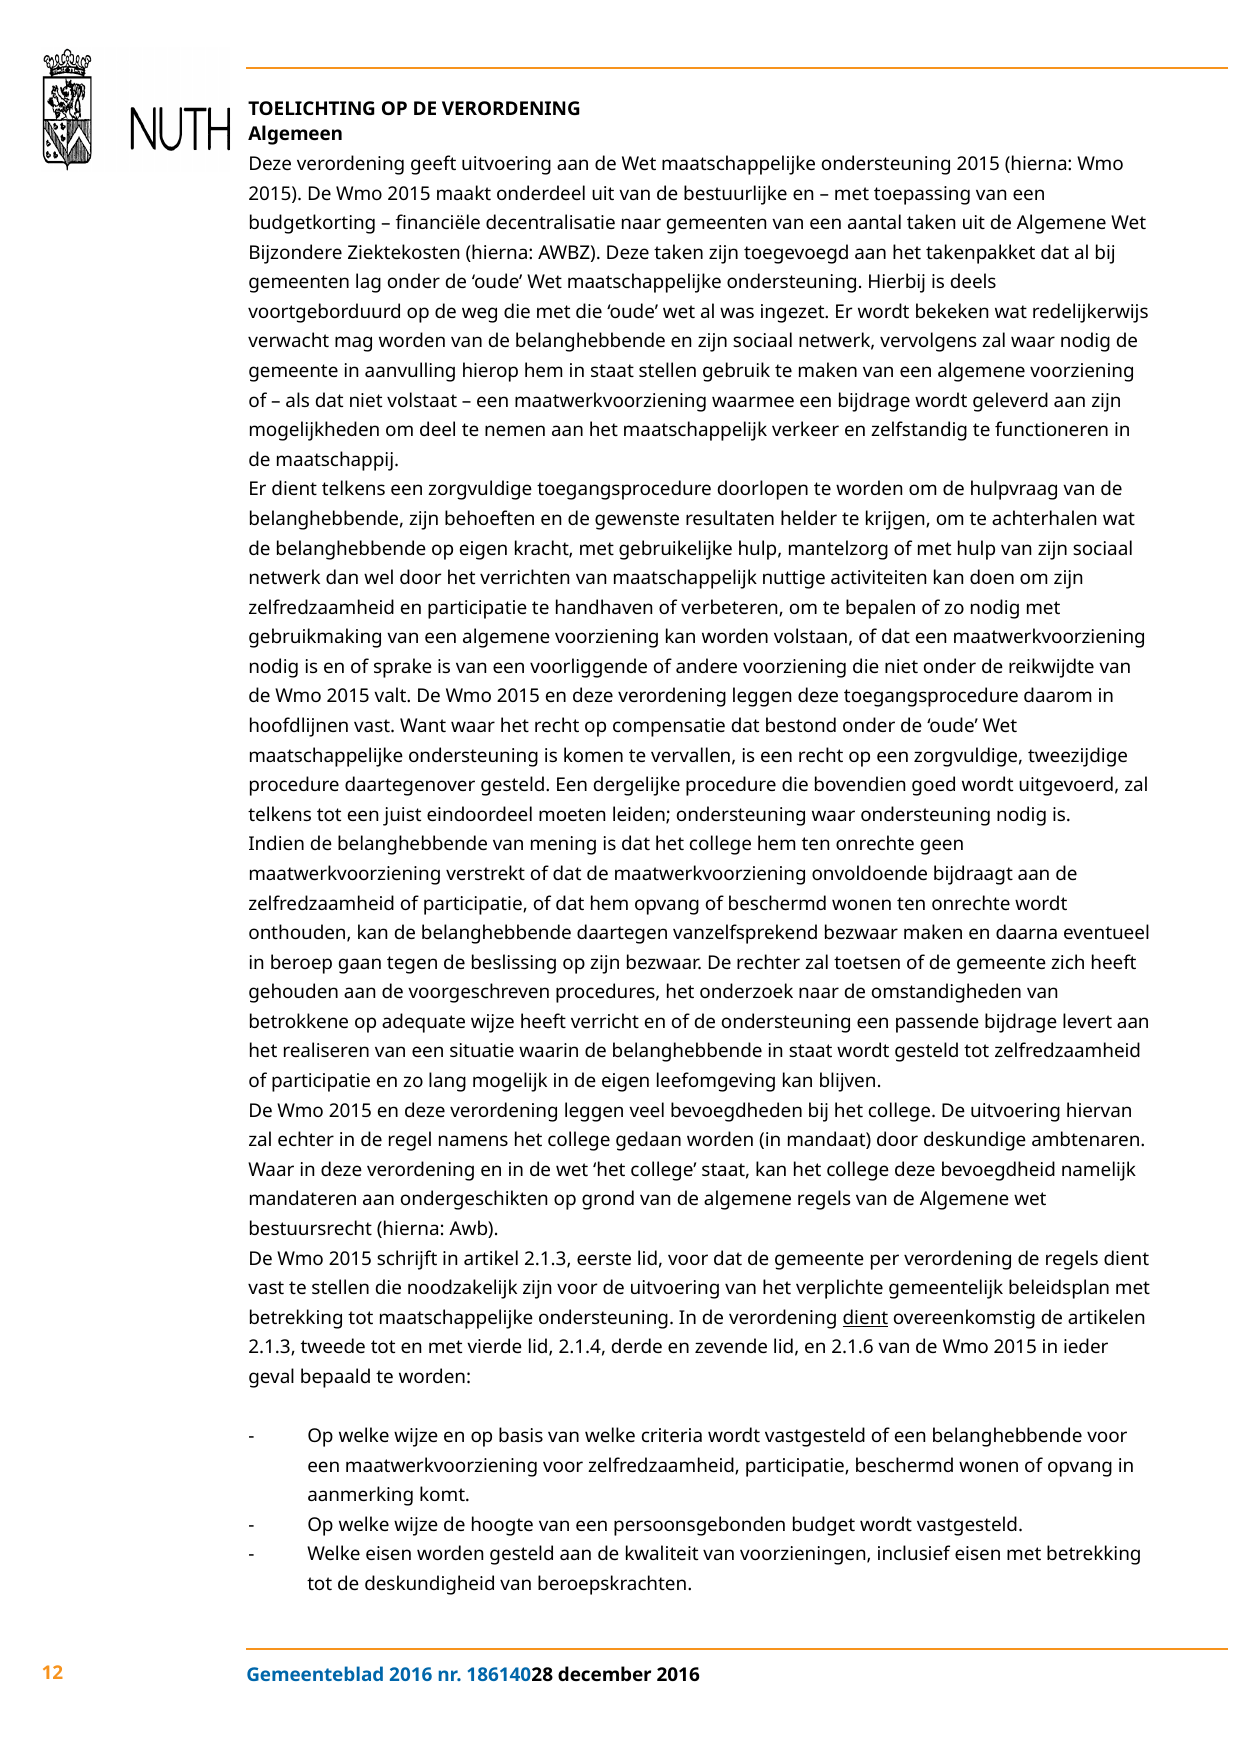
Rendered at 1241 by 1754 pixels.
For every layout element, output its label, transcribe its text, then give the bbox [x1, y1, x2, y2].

list Op welke wijze en op basis van welke criteria wordt vastgesteld of een belanghebbende voor een maatwerkvoorziening voor zelfredzaamheid, participatie, beschermd wonen of opvang in aanmerking komt. [248, 1422, 1152, 1507]
text Algemeen [248, 121, 1152, 146]
text Deze verordening geeft uitvoering aan de Wet maatschappelijke ondersteuning 2015 (hierna: Wmo 2015). De Wmo 2015 maakt onderdeel uit van de bestuurlijke en – met toepassing van een budgetkorting – financiële decentralisatie naar gemeenten van een aantal taken uit de Algemene Wet Bijzondere Ziektekosten (hierna: AWBZ). Deze taken zijn toegevoegd aan het takenpakket dat al bij gemeenten lag onder de ‘oude’ Wet maatschappelijke ondersteuning. Hierbij is deels voortgeborduurd op de weg die met die ‘oude’ wet al was ingezet. Er wordt bekeken wat redelijkerwijs verwacht mag worden van de belanghebbende en zijn sociaal netwerk, vervolgens zal waar nodig de gemeente in aanvulling hierop hem in staat stellen gebruik te maken van een algemene voorziening of – als dat niet volstaat – een maatwerkvoorziening waarmee een bijdrage wordt geleverd aan zijn mogelijkheden om deel te nemen aan het maatschappelijk verkeer en zelfstandig te functioneren in de maatschappij. [248, 150, 1152, 472]
picture [41, 47, 231, 172]
list Op welke wijze de hoogte van een persoonsgebonden budget wordt vastgesteld. [248, 1511, 1152, 1537]
text Indien de belanghebbende van mening is dat het college hem ten onrechte geen maatwerkvoorziening verstrekt of dat de maatwerkvoorziening onvoldoende bijdraagt aan de zelfredzaamheid of participatie, of dat hem opvang of beschermd wonen ten onrechte wordt onthouden, kan de belanghebbende daartegen vanzelfsprekend bezwaar maken en daarna eventueel in beroep gaan tegen de beslissing op zijn bezwaar. De rechter zal toetsen of de gemeente zich heeft gehouden aan de voorgeschreven procedures, het onderzoek naar de omstandigheden van betrokkene op adequate wijze heeft verricht en of de ondersteuning een passende bijdrage levert aan het realiseren van een situatie waarin de belanghebbende in staat wordt gesteld tot zelfredzaamheid of participatie en zo lang mogelijk in de eigen leefomgeving kan blijven. [248, 831, 1152, 1093]
text De Wmo 2015 en deze verordening leggen veel bevoegdheden bij het college. De uitvoering hiervan zal echter in de regel namens het college gedaan worden (in mandaat) door deskundige ambtenaren. Waar in deze verordening en in de wet ‘het college’ staat, kan het college deze bevoegdheid namelijk mandateren aan ondergeschikten op grond van de algemene regels van de Algemene wet bestuursrecht (hierna: Awb). [248, 1097, 1152, 1241]
text TOELICHTING OP DE VERORDENING [248, 95, 1152, 121]
text De Wmo 2015 schrijft in artikel 2.1.3, eerste lid, voor dat de gemeente per verordening de regels dient vast te stellen die noodzakelijk zijn voor de uitvoering van het verplichte gemeentelijk beleidsplan met betrekking tot maatschappelijke ondersteuning. In de verordening dient overeenkomstig de artikelen 2.1.3, tweede tot en met vierde lid, 2.1.4, derde en zevende lid, en 2.1.6 van de Wmo 2015 in ieder geval bepaald te worden: [248, 1245, 1152, 1389]
list Welke eisen worden gesteld aan de kwaliteit van voorzieningen, inclusief eisen met betrekking tot de deskundigheid van beroepskrachten. [248, 1541, 1152, 1596]
text Er dient telkens een zorgvuldige toegangsprocedure doorlopen te worden om de hulpvraag van de belanghebbende, zijn behoeften en de gewenste resultaten helder te krijgen, om te achterhalen wat de belanghebbende op eigen kracht, met gebruikelijke hulp, mantelzorg of met hulp van zijn sociaal netwerk dan wel door het verrichten van maatschappelijk nuttige activiteiten kan doen om zijn zelfredzaamheid en participatie te handhaven of verbeteren, om te bepalen of zo nodig met gebruikmaking van een algemene voorziening kan worden volstaan, of dat een maatwerkvoorziening nodig is en of sprake is van een voorliggende of andere voorziening die niet onder de reikwijdte van de Wmo 2015 valt. De Wmo 2015 en deze verordening leggen deze toegangsprocedure daarom in hoofdlijnen vast. Want waar het recht op compensatie dat bestond onder de ‘oude’ Wet maatschappelijke ondersteuning is komen te vervallen, is een recht op een zorgvuldige, tweezijdige procedure daartegenover gesteld. Een dergelijke procedure die bovendien goed wordt uitgevoerd, zal telkens tot een juist eindoordeel moeten leiden; ondersteuning waar ondersteuning nodig is. [248, 476, 1152, 827]
